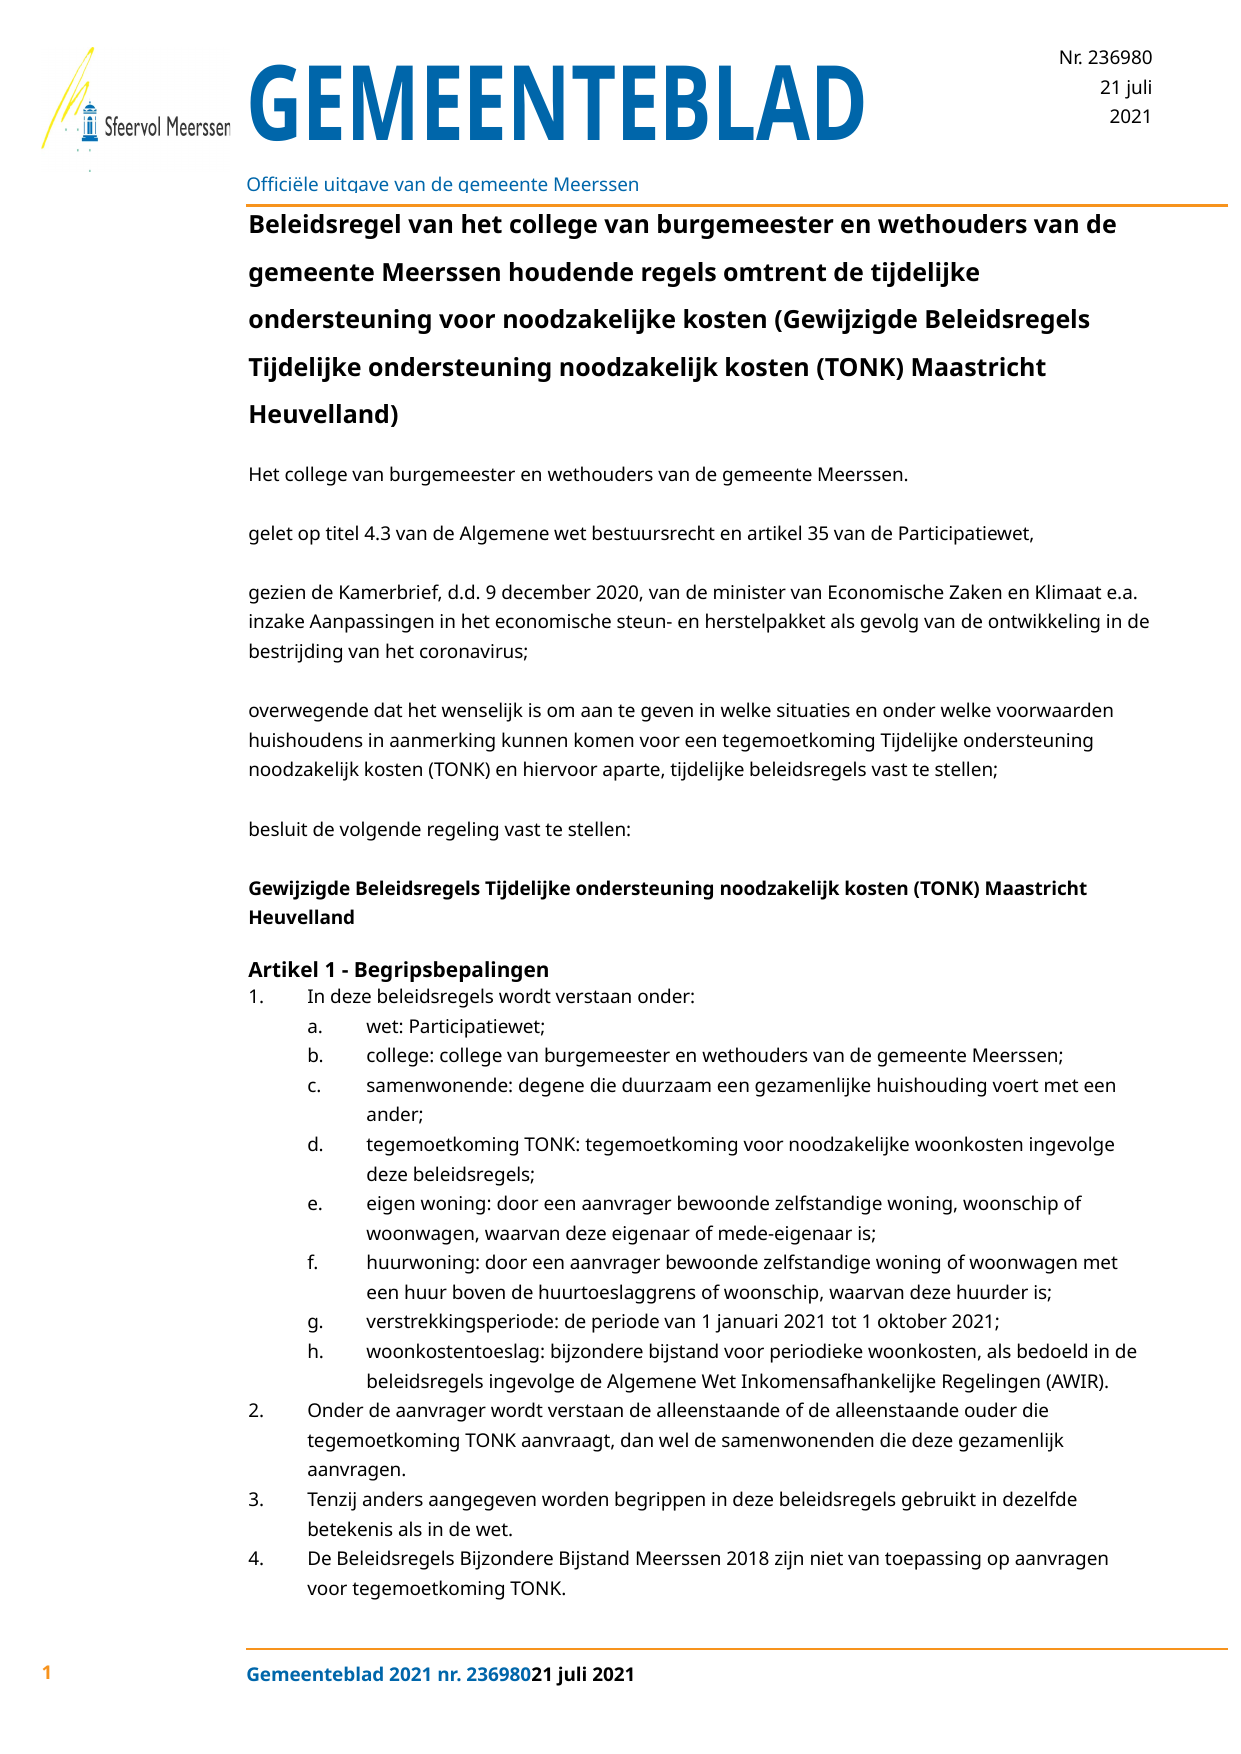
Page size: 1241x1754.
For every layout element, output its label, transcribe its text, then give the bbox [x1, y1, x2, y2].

list De Beleidsregels Bijzondere Bijstand Meerssen 2018 zijn niet van toepassing op aanvragen voor tegemoetkoming TONK. [248, 1545, 1152, 1601]
list samenwonende: degene die duurzaam een gezamenlijke huishouding voert met een ander; [307, 1072, 1152, 1127]
text gelet op titel 4.3 van de Algemene wet bestuursrecht en artikel 35 van de Participatiewet, [248, 520, 1152, 546]
list Tenzij anders aangegeven worden begrippen in deze beleidsregels gebruikt in dezelfde betekenis als in de wet. [248, 1486, 1152, 1542]
text overwegende dat het wenselijk is om aan te geven in welke situaties en onder welke voorwaarden huishoudens in aanmerking kunnen komen voor een tegemoetkoming Tijdelijke ondersteuning noodzakelijk kosten (TONK) en hiervoor aparte, tijdelijke beleidsregels vast te stellen; [248, 697, 1152, 782]
list college: college van burgemeester en wethouders van de gemeente Meerssen; [307, 1042, 1152, 1068]
text Gewijzigde Beleidsregels Tijdelijke ondersteuning noodzakelijk kosten (TONK) Maastricht Heuvelland [248, 875, 1152, 930]
list In deze beleidsregels wordt verstaan onder: [248, 983, 1152, 1009]
text Artikel 1 - Begripsbepalingen [248, 955, 1152, 983]
list huurwoning: door een aanvrager bewoonde zelfstandige woning of woonwagen met een huur boven de huurtoeslaggrens of woonschip, waarvan deze huurder is; [307, 1249, 1152, 1305]
list wet: Participatiewet; [307, 1013, 1152, 1039]
list eigen woning: door een aanvrager bewoonde zelfstandige woning, woonschip of woonwagen, waarvan deze eigenaar of mede-eigenaar is; [307, 1190, 1152, 1246]
list tegemoetkoming TONK: tegemoetkoming voor noodzakelijke woonkosten ingevolge deze beleidsregels; [307, 1131, 1152, 1187]
text besluit de volgende regeling vast te stellen: [248, 816, 1152, 841]
list verstrekkingsperiode: de periode van 1 januari 2021 tot 1 oktober 2021; [307, 1309, 1152, 1334]
text Beleidsregel van het college van burgemeester en wethouders van de gemeente Meerssen houdende regels omtrent de tijdelijke ondersteuning voor noodzakelijke kosten (Gewijzigde Beleidsregels Tijdelijke ondersteuning noodzakelijk kosten (TONK) Maastricht Heuvelland) [248, 207, 1152, 431]
text gezien de Kamerbrief, d.d. 9 december 2020, van de minister van Economische Zaken en Klimaat e.a. inzake Aanpassingen in het economische steun- en herstelpakket als gevolg van de ontwikkeling in de bestrijding van het coronavirus; [248, 579, 1152, 664]
text Het college van burgemeester en wethouders van de gemeente Meerssen. [248, 461, 1152, 486]
picture [41, 47, 231, 172]
list Onder de aanvrager wordt verstaan de alleenstaande of de alleenstaande ouder die tegemoetkoming TONK aanvraagt, dan wel de samenwonenden die deze gezamenlijk aanvragen. [248, 1397, 1152, 1482]
list woonkostentoeslag: bijzondere bijstand voor periodieke woonkosten, als bedoeld in de beleidsregels ingevolge de Algemene Wet Inkomensafhankelijke Regelingen (AWIR). [307, 1338, 1152, 1394]
